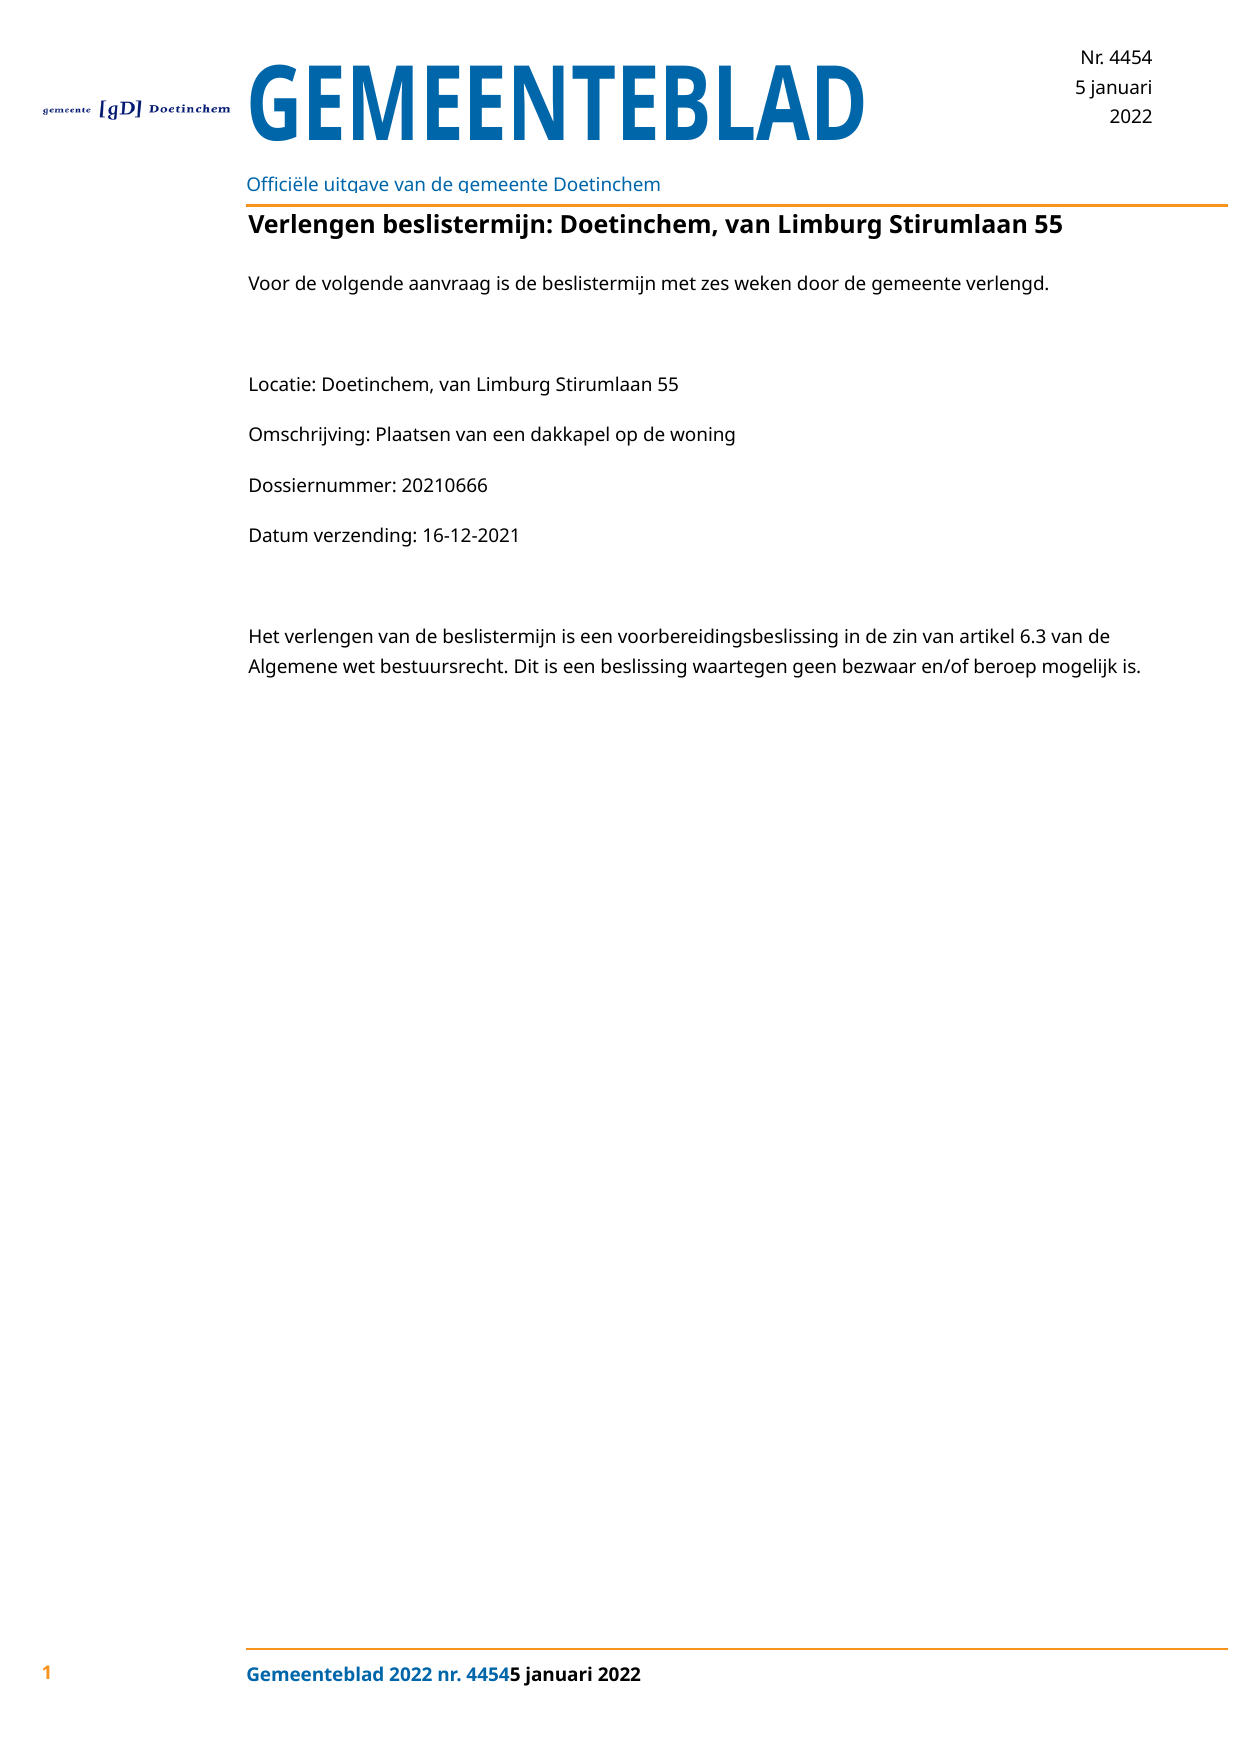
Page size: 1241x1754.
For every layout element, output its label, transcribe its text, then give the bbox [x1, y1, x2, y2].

picture [41, 47, 231, 172]
text Omschrijving: Plaatsen van een dakkapel op de woning [248, 422, 1152, 447]
text Het verlengen van de beslistermijn is een voorbereidingsbeslissing in de zin van artikel 6.3 van de Algemene wet bestuursrecht. Dit is een beslissing waartegen geen bezwaar en/of beroep mogelijk is. [248, 623, 1152, 678]
text Voor de volgende aanvraag is de beslistermijn met zes weken door de gemeente verlengd. [248, 270, 1152, 296]
text Datum verzending: 16-12-2021 [248, 522, 1152, 548]
text Verlengen beslistermijn: Doetinchem, van Limburg Stirumlaan 55 [248, 207, 1152, 241]
text Dossiernummer: 20210666 [248, 472, 1152, 498]
text Locatie: Doetinchem, van Limburg Stirumlaan 55 [248, 371, 1152, 397]
